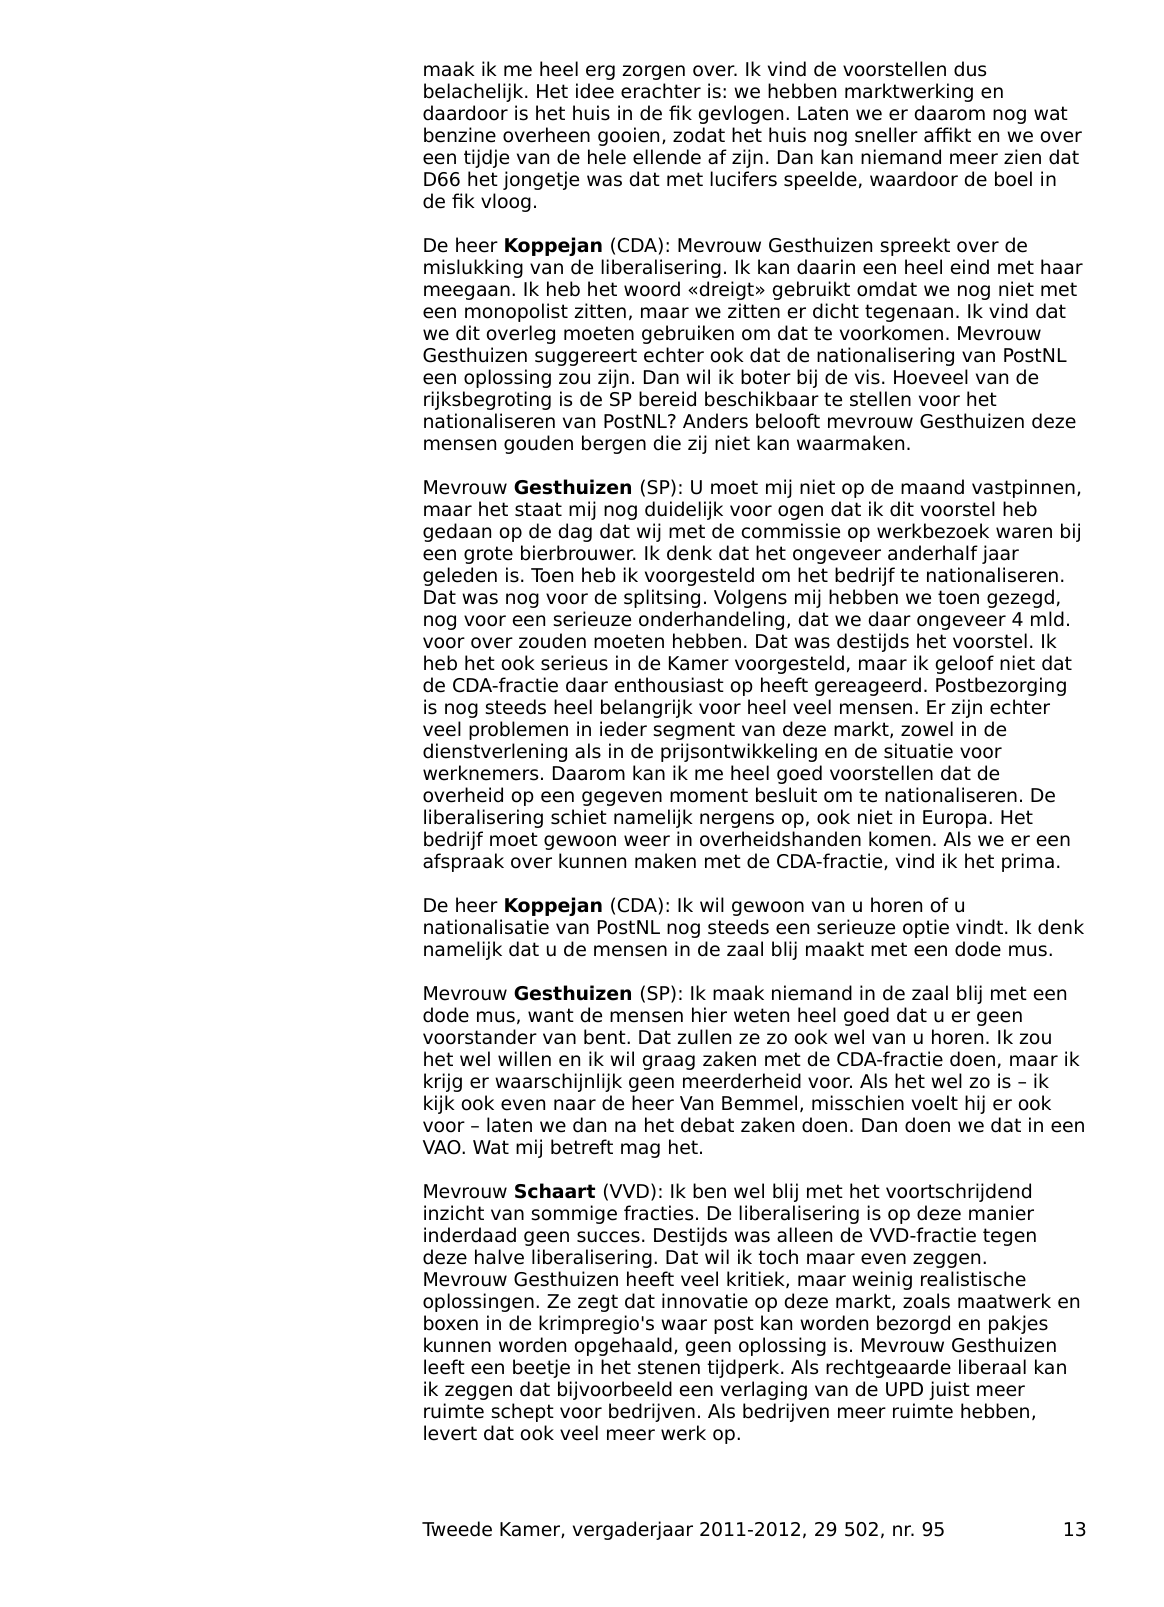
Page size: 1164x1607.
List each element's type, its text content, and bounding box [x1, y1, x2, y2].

text De heer Koppejan (CDA): Mevrouw Gesthuizen spreekt over de mislukking van de liberalisering. Ik kan daarin een heel eind met haar meegaan. Ik heb het woord «dreigt» gebruikt omdat we nog niet met een monopolist zitten, maar we zitten er dicht tegenaan. Ik vind dat we dit overleg moeten gebruiken om dat te voorkomen. Mevrouw Gesthuizen suggereert echter ook dat de nationalisering van PostNL een oplossing zou zijn. Dan wil ik boter bij de vis. Hoeveel van de rijksbegroting is de SP bereid beschikbaar te stellen voor het nationaliseren van PostNL? Anders belooft mevrouw Gesthuizen deze mensen gouden bergen die zij niet kan waarmaken. [422, 235, 1087, 455]
text Mevrouw Schaart (VVD): Ik ben wel blij met het voortschrijdend inzicht van sommige fracties. De liberalisering is op deze manier inderdaad geen succes. Destijds was alleen de VVD-fractie tegen deze halve liberalisering. Dat wil ik toch maar even zeggen. [422, 1181, 1087, 1269]
text maak ik me heel erg zorgen over. Ik vind de voorstellen dus belachelijk. Het idee erachter is: we hebben marktwerking en daardoor is het huis in de fik gevlogen. Laten we er daarom nog wat benzine overheen gooien, zodat het huis nog sneller affikt en we over een tijdje van de hele ellende af zijn. Dan kan niemand meer zien dat D66 het jongetje was dat met lucifers speelde, waardoor de boel in de fik vloog. [422, 59, 1087, 213]
text Mevrouw Gesthuizen heeft veel kritiek, maar weinig realistische oplossingen. Ze zegt dat innovatie op deze markt, zoals maatwerk en boxen in de krimpregio's waar post kan worden bezorgd en pakjes kunnen worden opgehaald, geen oplossing is. Mevrouw Gesthuizen leeft een beetje in het stenen tijdperk. Als rechtgeaarde liberaal kan ik zeggen dat bijvoorbeeld een verlaging van de UPD juist meer ruimte schept voor bedrijven. Als bedrijven meer ruimte hebben, levert dat ook veel meer werk op. [422, 1269, 1087, 1445]
text De heer Koppejan (CDA): Ik wil gewoon van u horen of u nationalisatie van PostNL nog steeds een serieuze optie vindt. Ik denk namelijk dat u de mensen in de zaal blij maakt met een dode mus. [422, 895, 1087, 961]
text Mevrouw Gesthuizen (SP): U moet mij niet op de maand vastpinnen, maar het staat mij nog duidelijk voor ogen dat ik dit voorstel heb gedaan op de dag dat wij met de commissie op werkbezoek waren bij een grote bierbrouwer. Ik denk dat het ongeveer anderhalf jaar geleden is. Toen heb ik voorgesteld om het bedrijf te nationaliseren. Dat was nog voor de splitsing. Volgens mij hebben we toen gezegd, nog voor een serieuze onderhandeling, dat we daar ongeveer 4 mld. voor over zouden moeten hebben. Dat was destijds het voorstel. Ik heb het ook serieus in de Kamer voorgesteld, maar ik geloof niet dat de CDA-fractie daar enthousiast op heeft gereageerd. Postbezorging is nog steeds heel belangrijk voor heel veel mensen. Er zijn echter veel problemen in ieder segment van deze markt, zowel in de dienstverlening als in de prijsontwikkeling en de situatie voor werknemers. Daarom kan ik me heel goed voorstellen dat de overheid op een gegeven moment besluit om te nationaliseren. De liberalisering schiet namelijk nergens op, ook niet in Europa. Het bedrijf moet gewoon weer in overheidshanden komen. Als we er een afspraak over kunnen maken met de CDA-fractie, vind ik het prima. [422, 477, 1087, 873]
text Mevrouw Gesthuizen (SP): Ik maak niemand in de zaal blij met een dode mus, want de mensen hier weten heel goed dat u er geen voorstander van bent. Dat zullen ze zo ook wel van u horen. Ik zou het wel willen en ik wil graag zaken met de CDA-fractie doen, maar ik krijg er waarschijnlijk geen meerderheid voor. Als het wel zo is – ik kijk ook even naar de heer Van Bemmel, misschien voelt hij er ook voor – laten we dan na het debat zaken doen. Dan doen we dat in een VAO. Wat mij betreft mag het. [422, 983, 1087, 1159]
